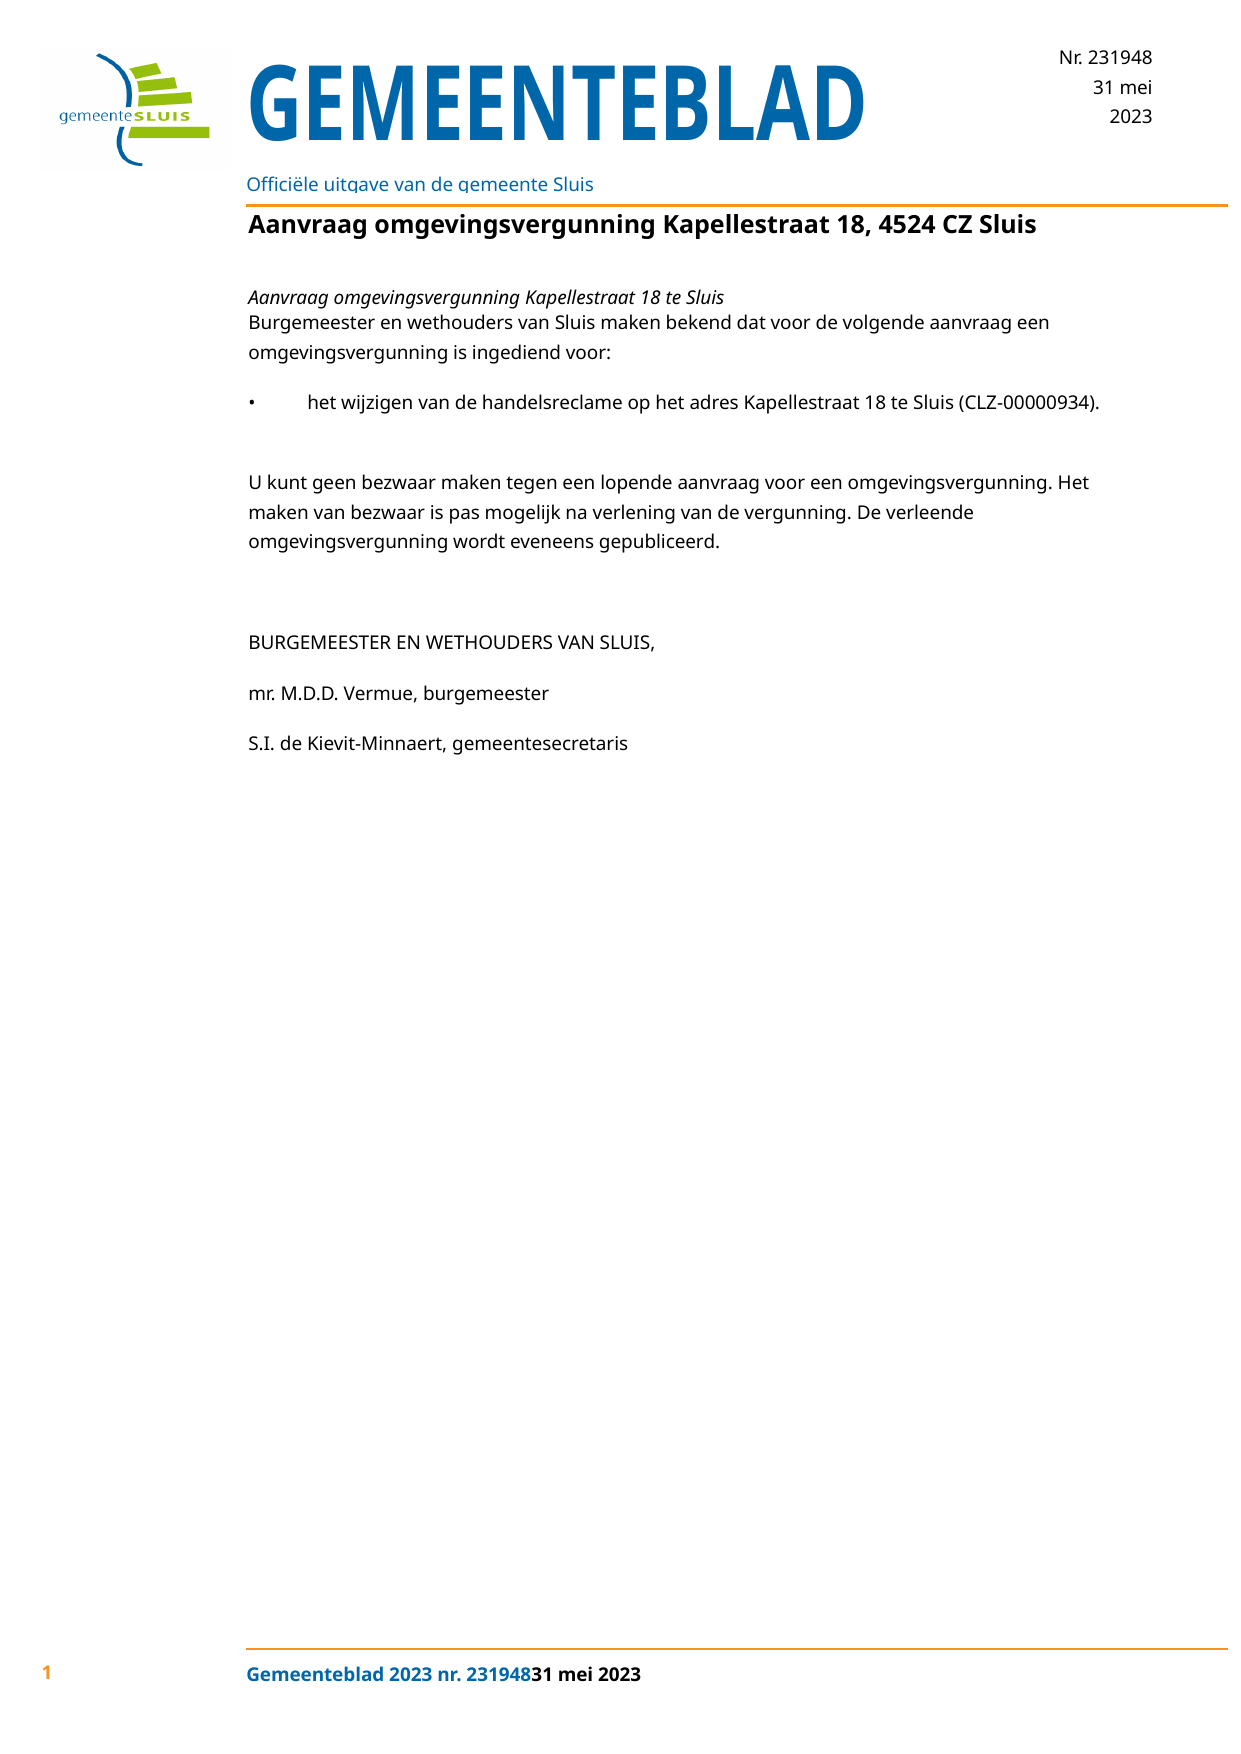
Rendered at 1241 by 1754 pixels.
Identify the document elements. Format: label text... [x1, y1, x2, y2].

text U kunt geen bezwaar maken tegen een lopende aanvraag voor een omgevingsvergunning. Het maken van bezwaar is pas mogelijk na verlening van de vergunning. De verleende omgevingsvergunning wordt eveneens gepubliceerd. [248, 469, 1152, 554]
picture [41, 47, 231, 172]
list het wijzigen van de handelsreclame op het adres Kapellestraat 18 te Sluis (CLZ-00000934). [248, 389, 1152, 415]
text S.I. de Kievit-Minnaert, gemeentesecretaris [248, 730, 1152, 756]
text mr. M.D.D. Vermue, burgemeester [248, 680, 1152, 706]
text Aanvraag omgevingsvergunning Kapellestraat 18 te Sluis [248, 284, 1152, 309]
text Burgemeester en wethouders van Sluis maken bekend dat voor de volgende aanvraag een omgevingsvergunning is ingediend voor: [248, 309, 1152, 365]
text Aanvraag omgevingsvergunning Kapellestraat 18, 4524 CZ Sluis [248, 207, 1152, 241]
text BURGEMEESTER EN WETHOUDERS VAN SLUIS, [248, 629, 1152, 655]
